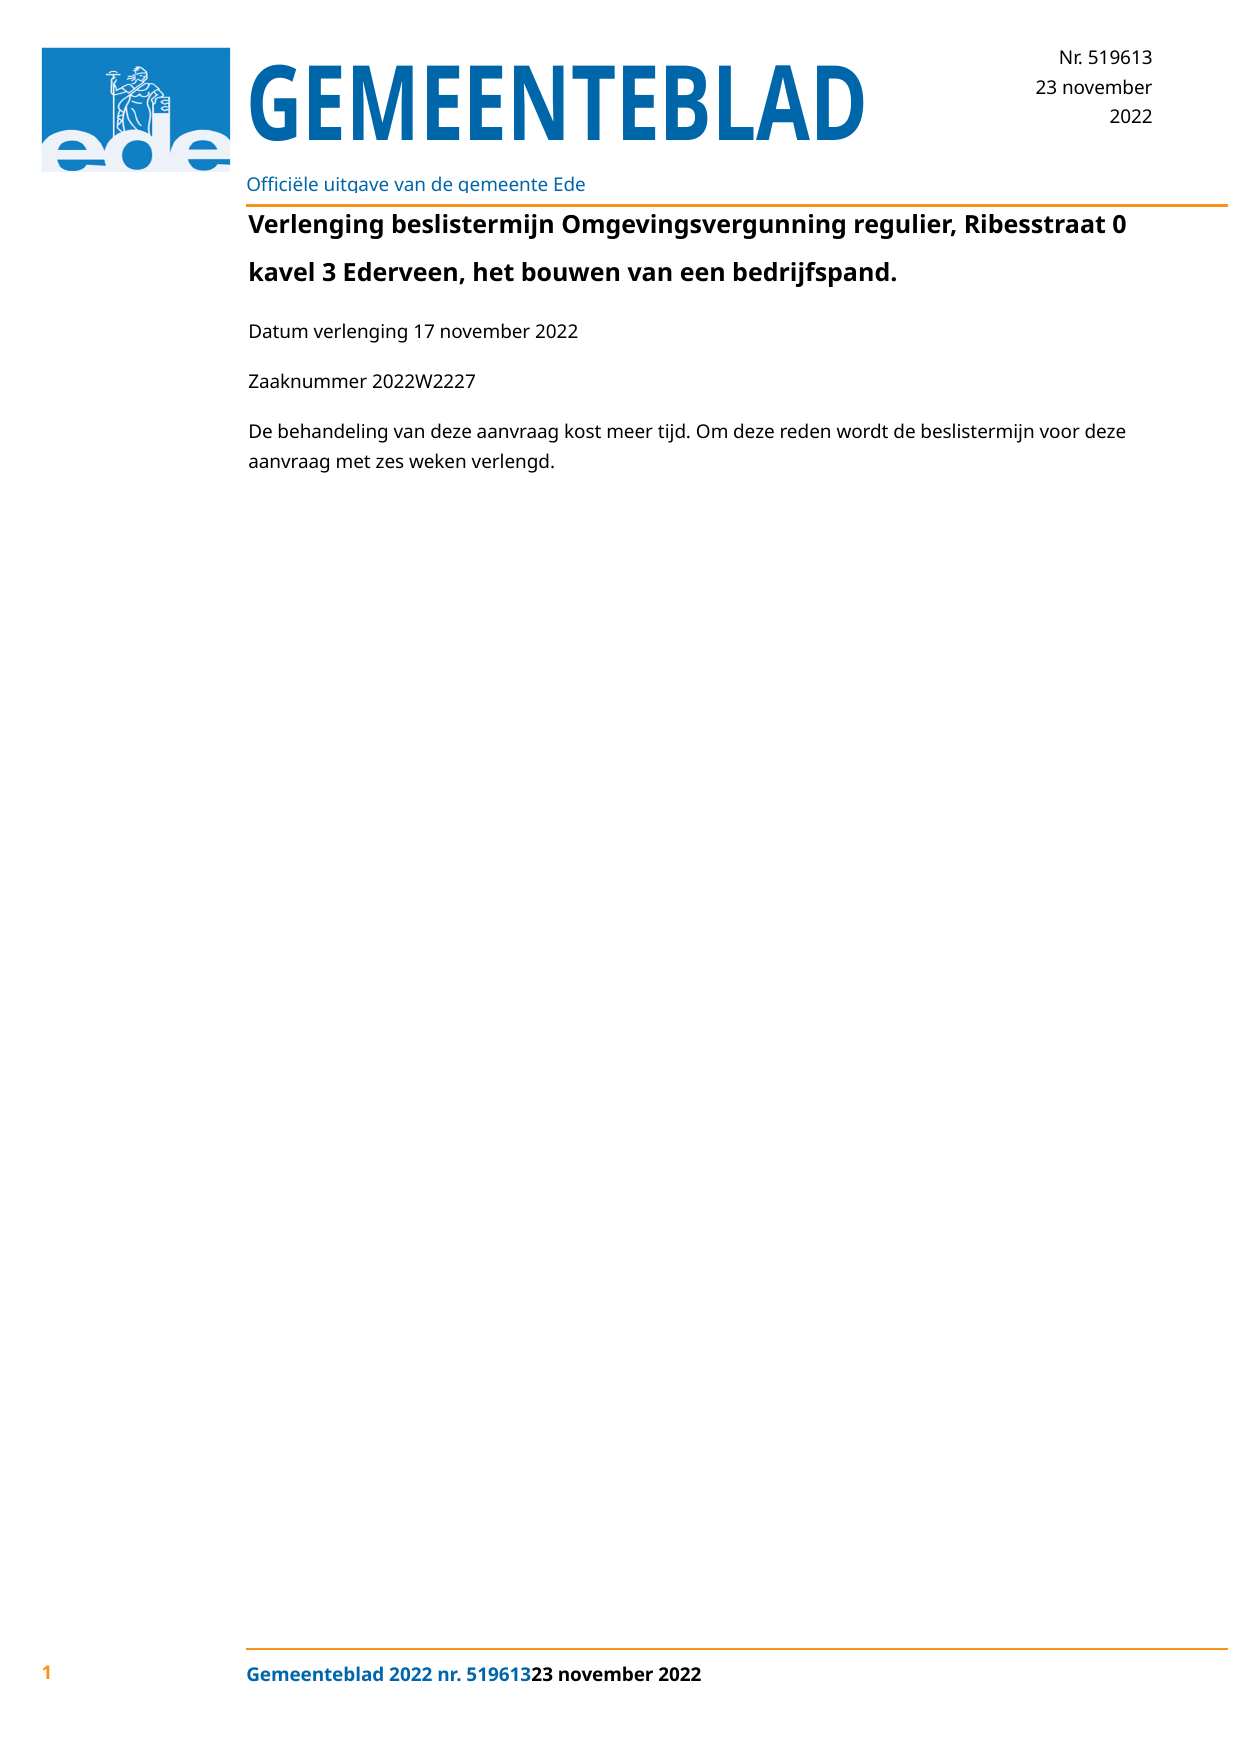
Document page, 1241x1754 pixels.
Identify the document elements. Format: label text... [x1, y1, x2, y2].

text Verlenging beslistermijn Omgevingsvergunning regulier, Ribesstraat 0 kavel 3 Ederveen, het bouwen van een bedrijfspand. [248, 207, 1152, 288]
picture [41, 47, 231, 172]
text De behandeling van deze aanvraag kost meer tijd. Om deze reden wordt de beslistermijn voor deze aanvraag met zes weken verlengd. [248, 419, 1152, 474]
text Datum verlenging 17 november 2022 [248, 318, 1152, 344]
text Zaaknummer 2022W2227 [248, 368, 1152, 394]
